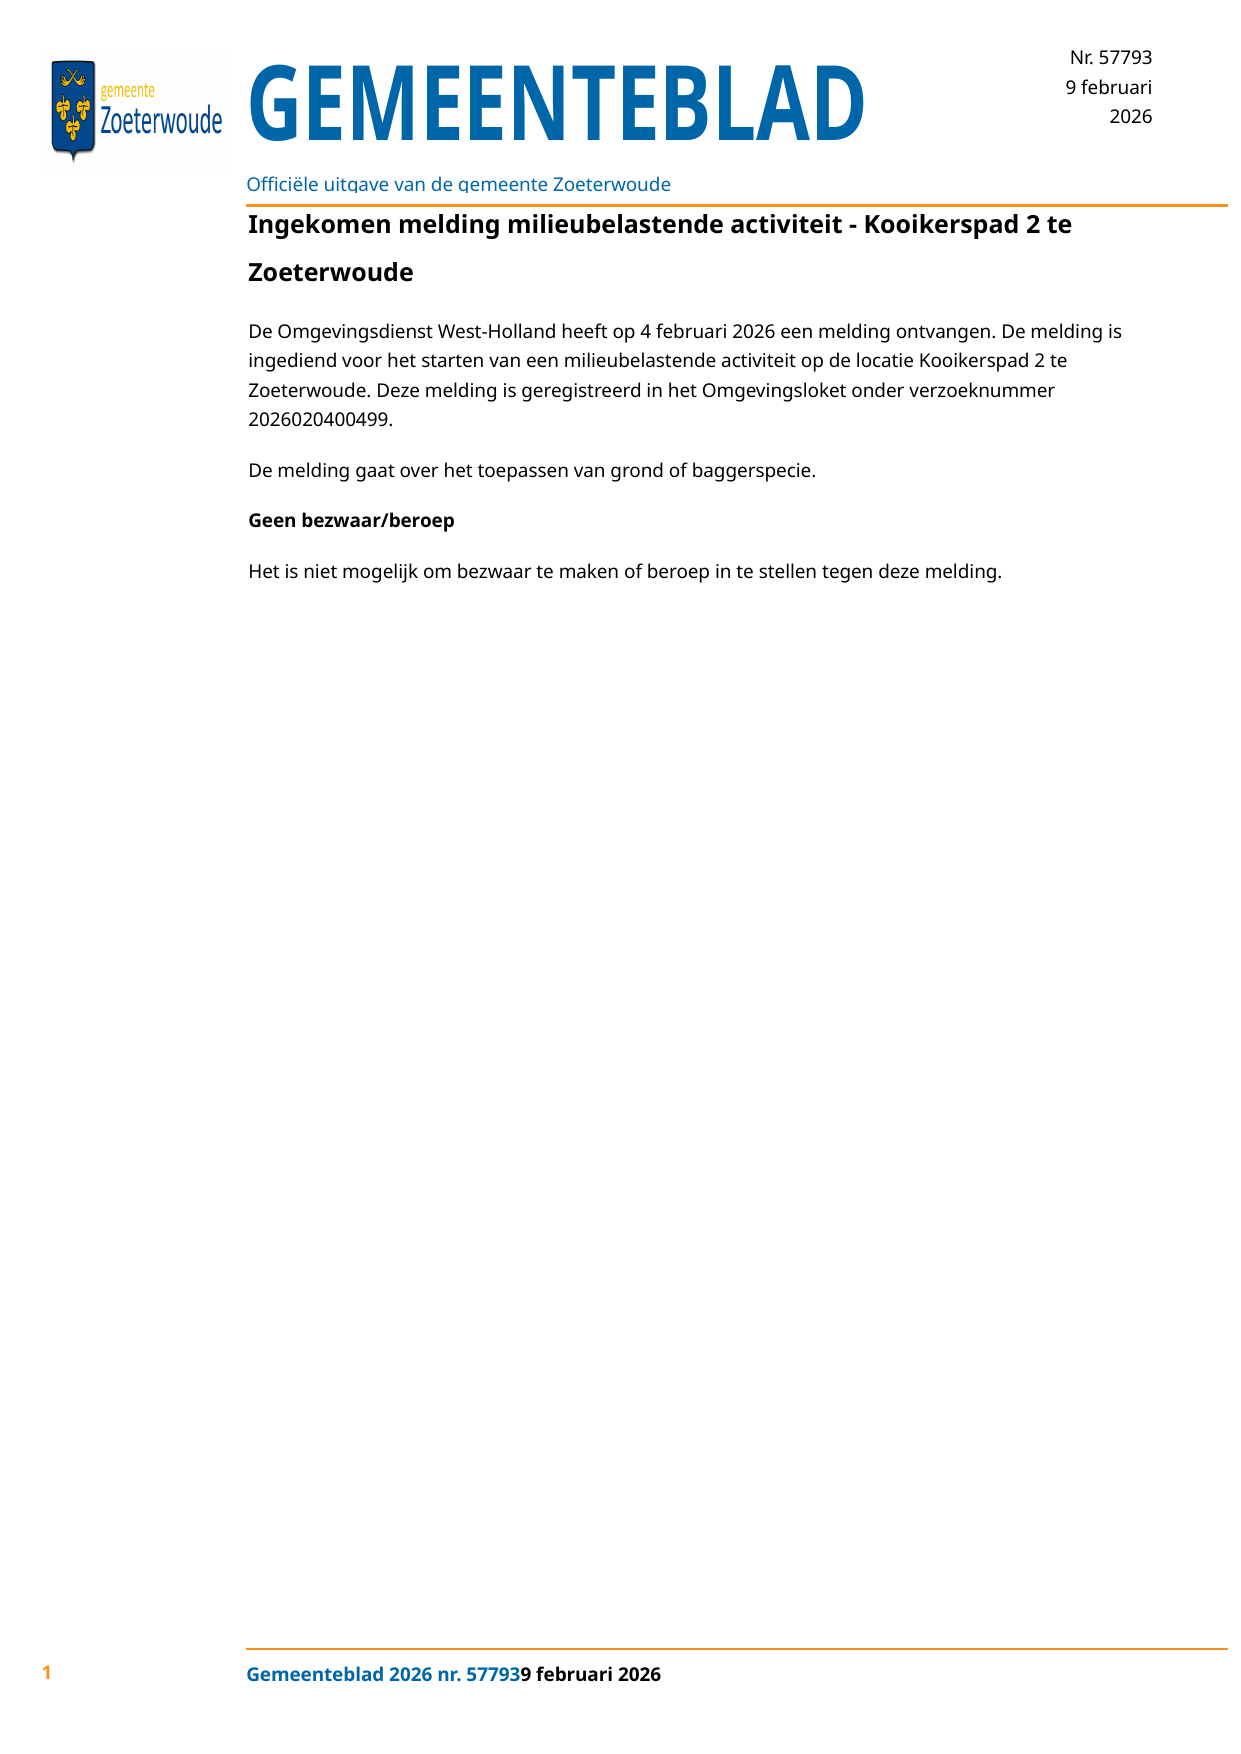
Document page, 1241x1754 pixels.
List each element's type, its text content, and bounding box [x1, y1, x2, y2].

text Geen bezwaar/beroep [248, 507, 1152, 533]
text Ingekomen melding milieubelastende activiteit - Kooikerspad 2 te Zoeterwoude [248, 207, 1152, 288]
text De melding gaat over het toepassen van grond of baggerspecie. [248, 457, 1152, 483]
text Het is niet mogelijk om bezwaar te maken of beroep in te stellen tegen deze melding. [248, 558, 1152, 584]
picture [41, 47, 231, 172]
text De Omgevingsdienst West-Holland heeft op 4 februari 2026 een melding ontvangen. De melding is ingediend voor het starten van een milieubelastende activiteit op de locatie Kooikerspad 2 te Zoeterwoude. Deze melding is geregistreerd in het Omgevingsloket onder verzoeknummer 2026020400499. [248, 318, 1152, 432]
